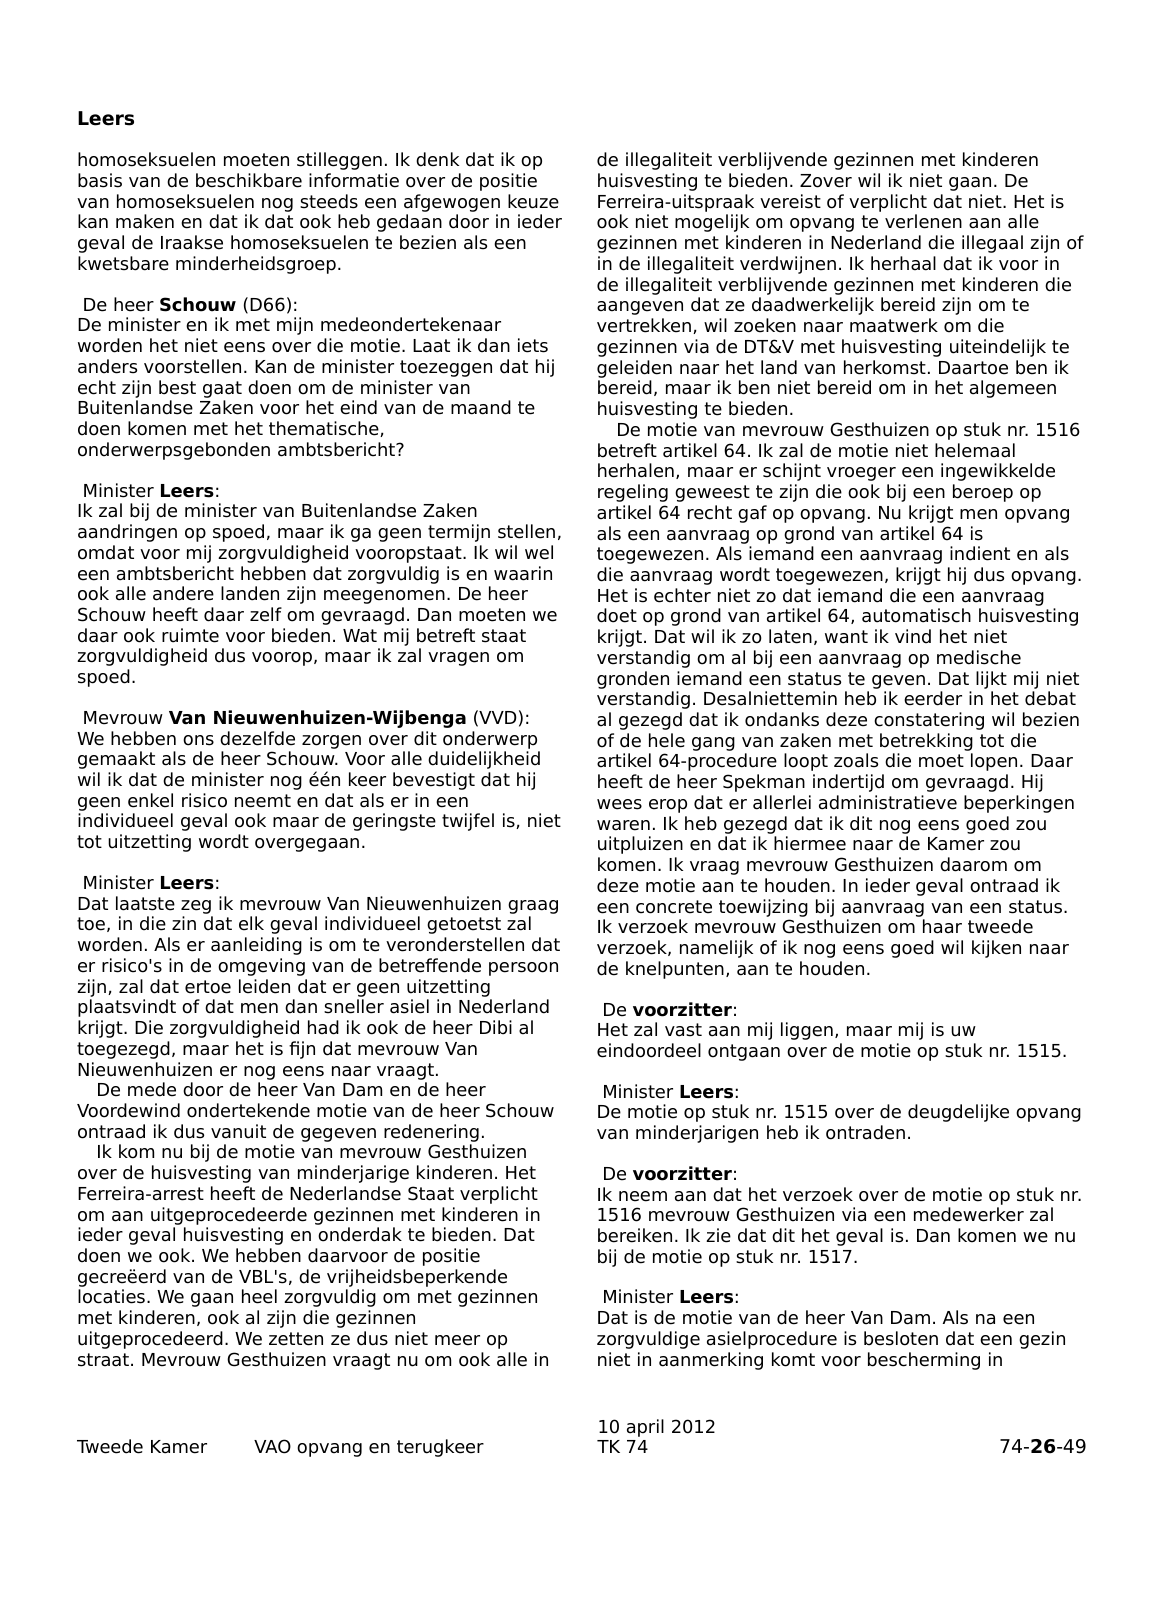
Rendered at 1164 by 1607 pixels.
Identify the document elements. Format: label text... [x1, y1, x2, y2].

text Dat is de motie van de heer Van Dam. Als na een zorgvuldige asielprocedure is besloten dat een gezin niet in aanmerking komt voor bescherming in [596, 1308, 1087, 1370]
text Minister Leers: [77, 873, 567, 893]
text Ik neem aan dat het verzoek over de motie op stuk nr. 1516 mevrouw Gesthuizen via een medewerker zal bereiken. Ik zie dat dit het geval is. Dan komen we nu bij de motie op stuk nr. 1517. [596, 1184, 1087, 1267]
text Minister Leers: [596, 1082, 1087, 1102]
text De heer Schouw (D66): [77, 294, 567, 315]
text Ik zal bij de minister van Buitenlandse Zaken aandringen op spoed, maar ik ga geen termijn stellen, omdat voor mij zorgvuldigheid vooropstaat. Ik wil wel een ambtsbericht hebben dat zorgvuldig is en waarin ook alle andere landen zijn meegenomen. De heer Schouw heeft daar zelf om gevraagd. Dan moeten we daar ook ruimte voor bieden. Wat mij betreft staat zorgvuldigheid dus voorop, maar ik zal vragen om spoed. [77, 501, 567, 688]
text Ik kom nu bij de motie van mevrouw Gesthuizen over de huisvesting van minderjarige kinderen. Het Ferreira-arrest heeft de Nederlandse Staat verplicht om aan uitgeprocedeerde gezinnen met kinderen in ieder geval huisvesting en onderdak te bieden. Dat doen we ook. We hebben daarvoor de positie gecreëerd van de VBL's, de vrijheidsbeperkende locaties. We gaan heel zorgvuldig om met gezinnen met kinderen, ook al zijn die gezinnen uitgeprocedeerd. We zetten ze dus niet meer op straat. Mevrouw Gesthuizen vraagt nu om ook alle in [77, 1142, 567, 1370]
text De motie op stuk nr. 1515 over de deugdelijke opvang van minderjarigen heb ik ontraden. [596, 1102, 1087, 1144]
text De mede door de heer Van Dam en de heer Voordewind ondertekende motie van de heer Schouw ontraad ik dus vanuit de gegeven redenering. [77, 1080, 567, 1142]
text Dat laatste zeg ik mevrouw Van Nieuwenhuizen graag toe, in die zin dat elk geval individueel getoetst zal worden. Als er aanleiding is om te veronderstellen dat er risico's in de omgeving van de betreffende persoon zijn, zal dat ertoe leiden dat er geen uitzetting plaatsvindt of dat men dan sneller asiel in Nederland krijgt. Die zorgvuldigheid had ik ook de heer Dibi al toegezegd, maar het is fijn dat mevrouw Van Nieuwenhuizen er nog eens naar vraagt. [77, 893, 567, 1080]
text de illegaliteit verblijvende gezinnen met kinderen huisvesting te bieden. Zover wil ik niet gaan. De Ferreira-uitspraak vereist of verplicht dat niet. Het is ook niet mogelijk om opvang te verlenen aan alle gezinnen met kinderen in Nederland die illegaal zijn of in de illegaliteit verdwijnen. Ik herhaal dat ik voor in de illegaliteit verblijvende gezinnen met kinderen die aangeven dat ze daadwerkelijk bereid zijn om te vertrekken, wil zoeken naar maatwerk om die gezinnen via de DT&V met huisvesting uiteindelijk te geleiden naar het land van herkomst. Daartoe ben ik bereid, maar ik ben niet bereid om in het algemeen huisvesting te bieden. [596, 150, 1087, 420]
text homoseksuelen moeten stilleggen. Ik denk dat ik op basis van de beschikbare informatie over de positie van homoseksuelen nog steeds een afgewogen keuze kan maken en dat ik dat ook heb gedaan door in ieder geval de Iraakse homoseksuelen te bezien als een kwetsbare minderheidsgroep. [77, 150, 567, 274]
text Het zal vast aan mij liggen, maar mij is uw eindoordeel ontgaan over de motie op stuk nr. 1515. [596, 1020, 1087, 1062]
text De voorzitter: [596, 1164, 1087, 1184]
text Minister Leers: [596, 1287, 1087, 1308]
text De minister en ik met mijn medeondertekenaar worden het niet eens over die motie. Laat ik dan iets anders voorstellen. Kan de minister toezeggen dat hij echt zijn best gaat doen om de minister van Buitenlandse Zaken voor het eind van de maand te doen komen met het thematische, onderwerpsgebonden ambtsbericht? [77, 315, 567, 460]
text Minister Leers: [77, 480, 567, 501]
text We hebben ons dezelfde zorgen over dit onderwerp gemaakt als de heer Schouw. Voor alle duidelijkheid wil ik dat de minister nog één keer bevestigt dat hij geen enkel risico neemt en dat als er in een individueel geval ook maar de geringste twijfel is, niet tot uitzetting wordt overgegaan. [77, 728, 567, 853]
text De motie van mevrouw Gesthuizen op stuk nr. 1516 betreft artikel 64. Ik zal de motie niet helemaal herhalen, maar er schijnt vroeger een ingewikkelde regeling geweest te zijn die ook bij een beroep op artikel 64 recht gaf op opvang. Nu krijgt men opvang als een aanvraag op grond van artikel 64 is toegewezen. Als iemand een aanvraag indient en als die aanvraag wordt toegewezen, krijgt hij dus opvang. Het is echter niet zo dat iemand die een aanvraag doet op grond van artikel 64, automatisch huisvesting krijgt. Dat wil ik zo laten, want ik vind het niet verstandig om al bij een aanvraag op medische gronden iemand een status te geven. Dat lijkt mij niet verstandig. Desalniettemin heb ik eerder in het debat al gezegd dat ik ondanks deze constatering wil bezien of de hele gang van zaken met betrekking tot die artikel 64-procedure loopt zoals die moet lopen. Daar heeft de heer Spekman indertijd om gevraagd. Hij wees erop dat er allerlei administratieve beperkingen waren. Ik heb gezegd dat ik dit nog eens goed zou uitpluizen en dat ik hiermee naar de Kamer zou komen. Ik vraag mevrouw Gesthuizen daarom om deze motie aan te houden. In ieder geval ontraad ik een concrete toewijzing bij aanvraag van een status. Ik verzoek mevrouw Gesthuizen om haar tweede verzoek, namelijk of ik nog eens goed wil kijken naar de knelpunten, aan te houden. [596, 420, 1087, 979]
text Mevrouw Van Nieuwenhuizen-Wijbenga (VVD): [77, 708, 567, 728]
text De voorzitter: [596, 999, 1087, 1020]
